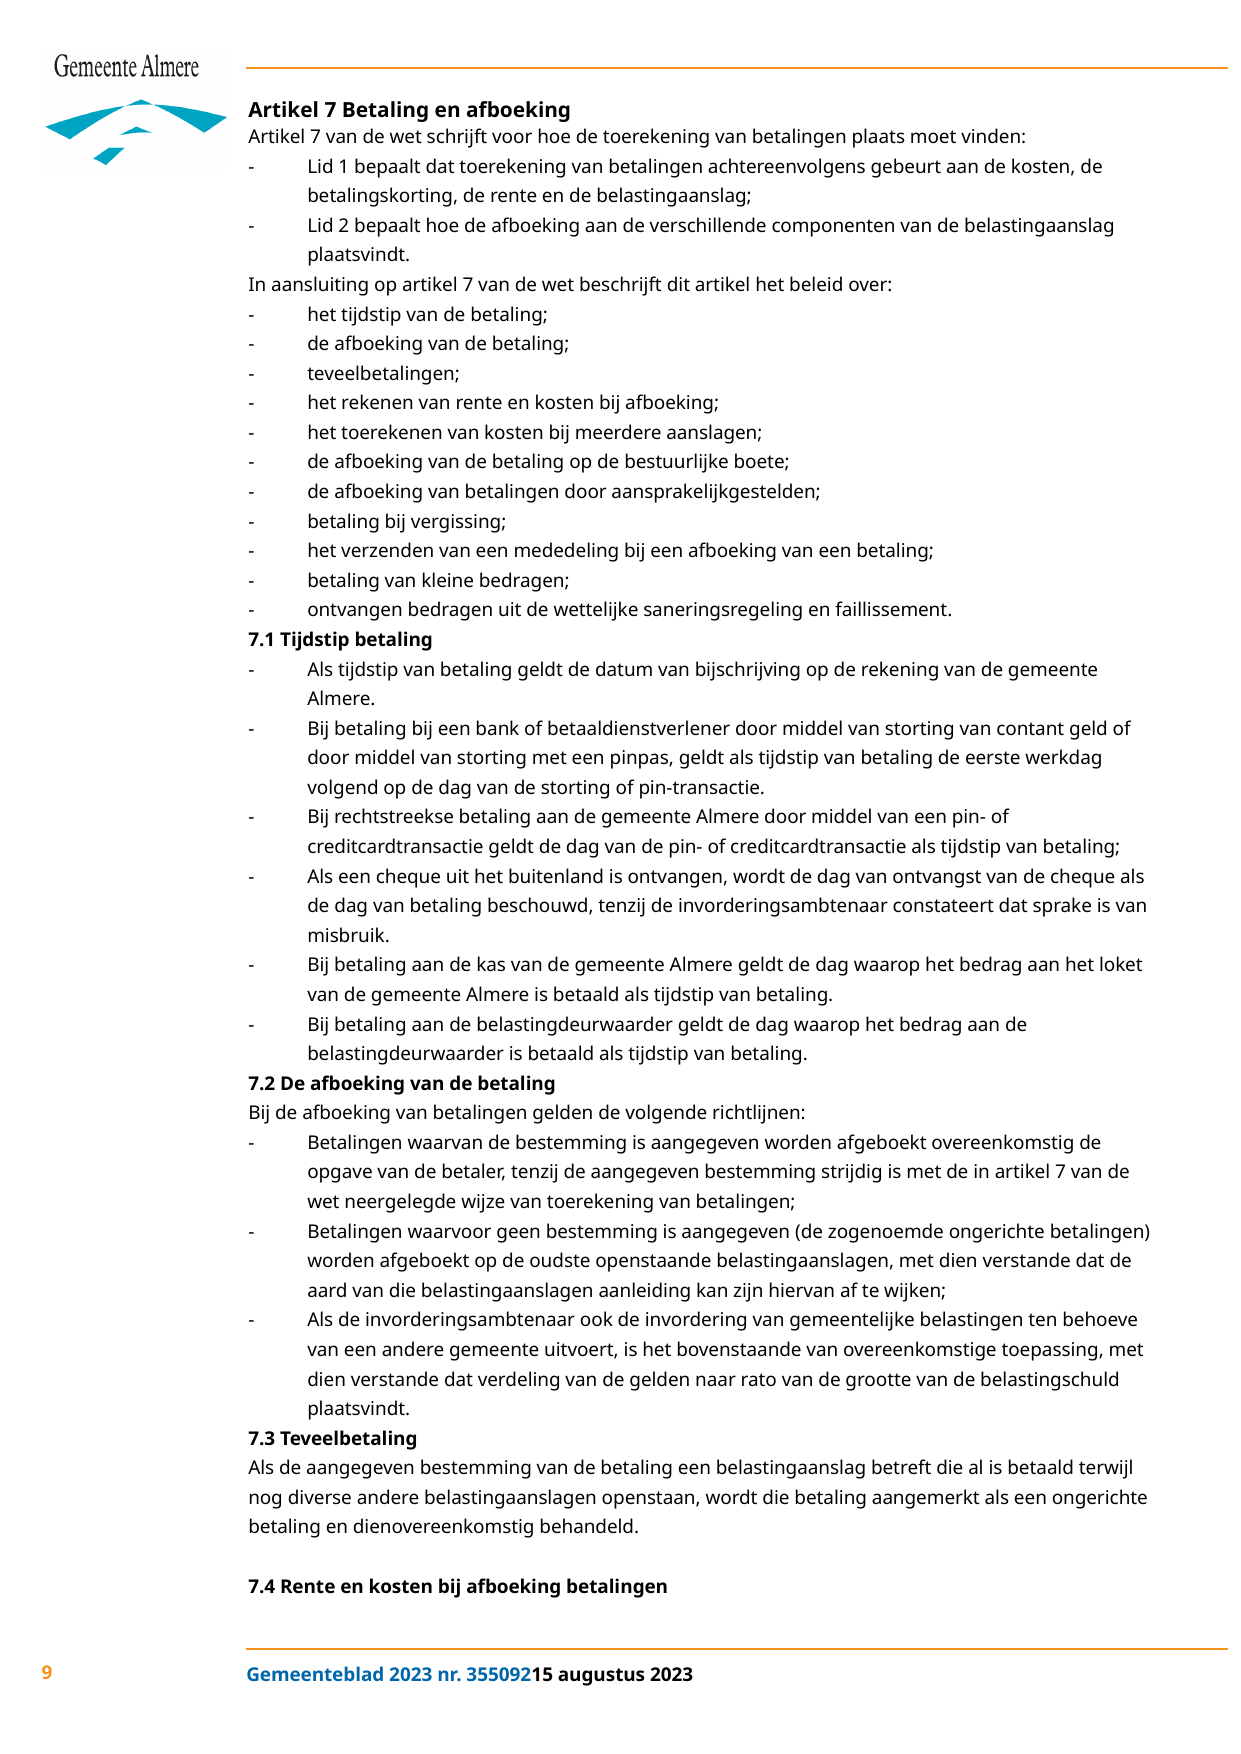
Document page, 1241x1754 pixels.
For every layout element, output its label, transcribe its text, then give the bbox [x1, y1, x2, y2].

list Bij betaling aan de kas van de gemeente Almere geldt de dag waarop het bedrag aan het loket van de gemeente Almere is betaald als tijdstip van betaling. [248, 952, 1152, 1007]
list de afboeking van de betaling op de bestuurlijke boete; [248, 449, 1152, 474]
list het toerekenen van kosten bij meerdere aanslagen; [248, 419, 1152, 445]
list ontvangen bedragen uit de wettelijke saneringsregeling en faillissement. [248, 597, 1152, 622]
list betaling van kleine bedragen; [248, 567, 1152, 593]
list de afboeking van betalingen door aansprakelijkgestelden; [248, 478, 1152, 504]
list Lid 2 bepaalt hoe de afboeking aan de verschillende componenten van de belastingaanslag plaatsvindt. [248, 212, 1152, 267]
list Bij betaling bij een bank of betaaldienstverlener door middel van storting van contant geld of door middel van storting met een pinpas, geldt als tijdstip van betaling de eerste werkdag volgend op de dag van de storting of pin-transactie. [248, 715, 1152, 800]
list het verzenden van een mededeling bij een afboeking van een betaling; [248, 537, 1152, 563]
picture [41, 47, 231, 172]
list de afboeking van de betaling; [248, 330, 1152, 356]
list Betalingen waarvoor geen bestemming is aangegeven (de zogenoemde ongerichte betalingen) worden afgeboekt op de oudste openstaande belastingaanslagen, met dien verstande dat de aard van die belastingaanslagen aanleiding kan zijn hiervan af te wijken; [248, 1218, 1152, 1303]
list Betalingen waarvan de bestemming is aangegeven worden afgeboekt overeenkomstig de opgave van de betaler, tenzij de aangegeven bestemming strijdig is met de in artikel 7 van de wet neergelegde wijze van toerekening van betalingen; [248, 1129, 1152, 1214]
list Als een cheque uit het buitenland is ontvangen, wordt de dag van ontvangst van de cheque als de dag van betaling beschouwd, tenzij de invorderingsambtenaar constateert dat sprake is van misbruik. [248, 863, 1152, 948]
text 7.1 Tijdstip betaling [248, 626, 1152, 652]
list het tijdstip van de betaling; [248, 301, 1152, 326]
text Als de aangegeven bestemming van de betaling een belastingaanslag betreft die al is betaald terwijl nog diverse andere belastingaanslagen openstaan, wordt die betaling aangemerkt als een ongerichte betaling en dienovereenkomstig behandeld. [248, 1454, 1152, 1539]
list het rekenen van rente en kosten bij afboeking; [248, 389, 1152, 415]
list teveelbetalingen; [248, 360, 1152, 386]
text Artikel 7 van de wet schrijft voor hoe de toerekening van betalingen plaats moet vinden: [248, 123, 1152, 149]
list Bij betaling aan de belastingdeurwaarder geldt de dag waarop het bedrag aan de belastingdeurwaarder is betaald als tijdstip van betaling. [248, 1011, 1152, 1066]
list betaling bij vergissing; [248, 508, 1152, 533]
list Als tijdstip van betaling geldt de datum van bijschrijving op de rekening van de gemeente Almere. [248, 656, 1152, 711]
text 7.3 Teveelbetaling [248, 1425, 1152, 1451]
text 7.2 De afboeking van de betaling [248, 1070, 1152, 1096]
list Als de invorderingsambtenaar ook de invordering van gemeentelijke belastingen ten behoeve van een andere gemeente uitvoert, is het bovenstaande van overeenkomstige toepassing, met dien verstande dat verdeling van de gelden naar rato van de grootte van de belastingschuld plaatsvindt. [248, 1307, 1152, 1421]
text Artikel 7 Betaling en afboeking [248, 95, 1152, 123]
text In aansluiting op artikel 7 van de wet beschrijft dit artikel het beleid over: [248, 271, 1152, 297]
list Lid 1 bepaalt dat toerekening van betalingen achtereenvolgens gebeurt aan de kosten, de betalingskorting, de rente en de belastingaanslag; [248, 153, 1152, 208]
text 7.4 Rente en kosten bij afboeking betalingen [248, 1573, 1152, 1598]
text Bij de afboeking van betalingen gelden de volgende richtlijnen: [248, 1099, 1152, 1125]
list Bij rechtstreekse betaling aan de gemeente Almere door middel van een pin- of creditcardtransactie geldt de dag van de pin- of creditcardtransactie als tijdstip van betaling; [248, 804, 1152, 859]
